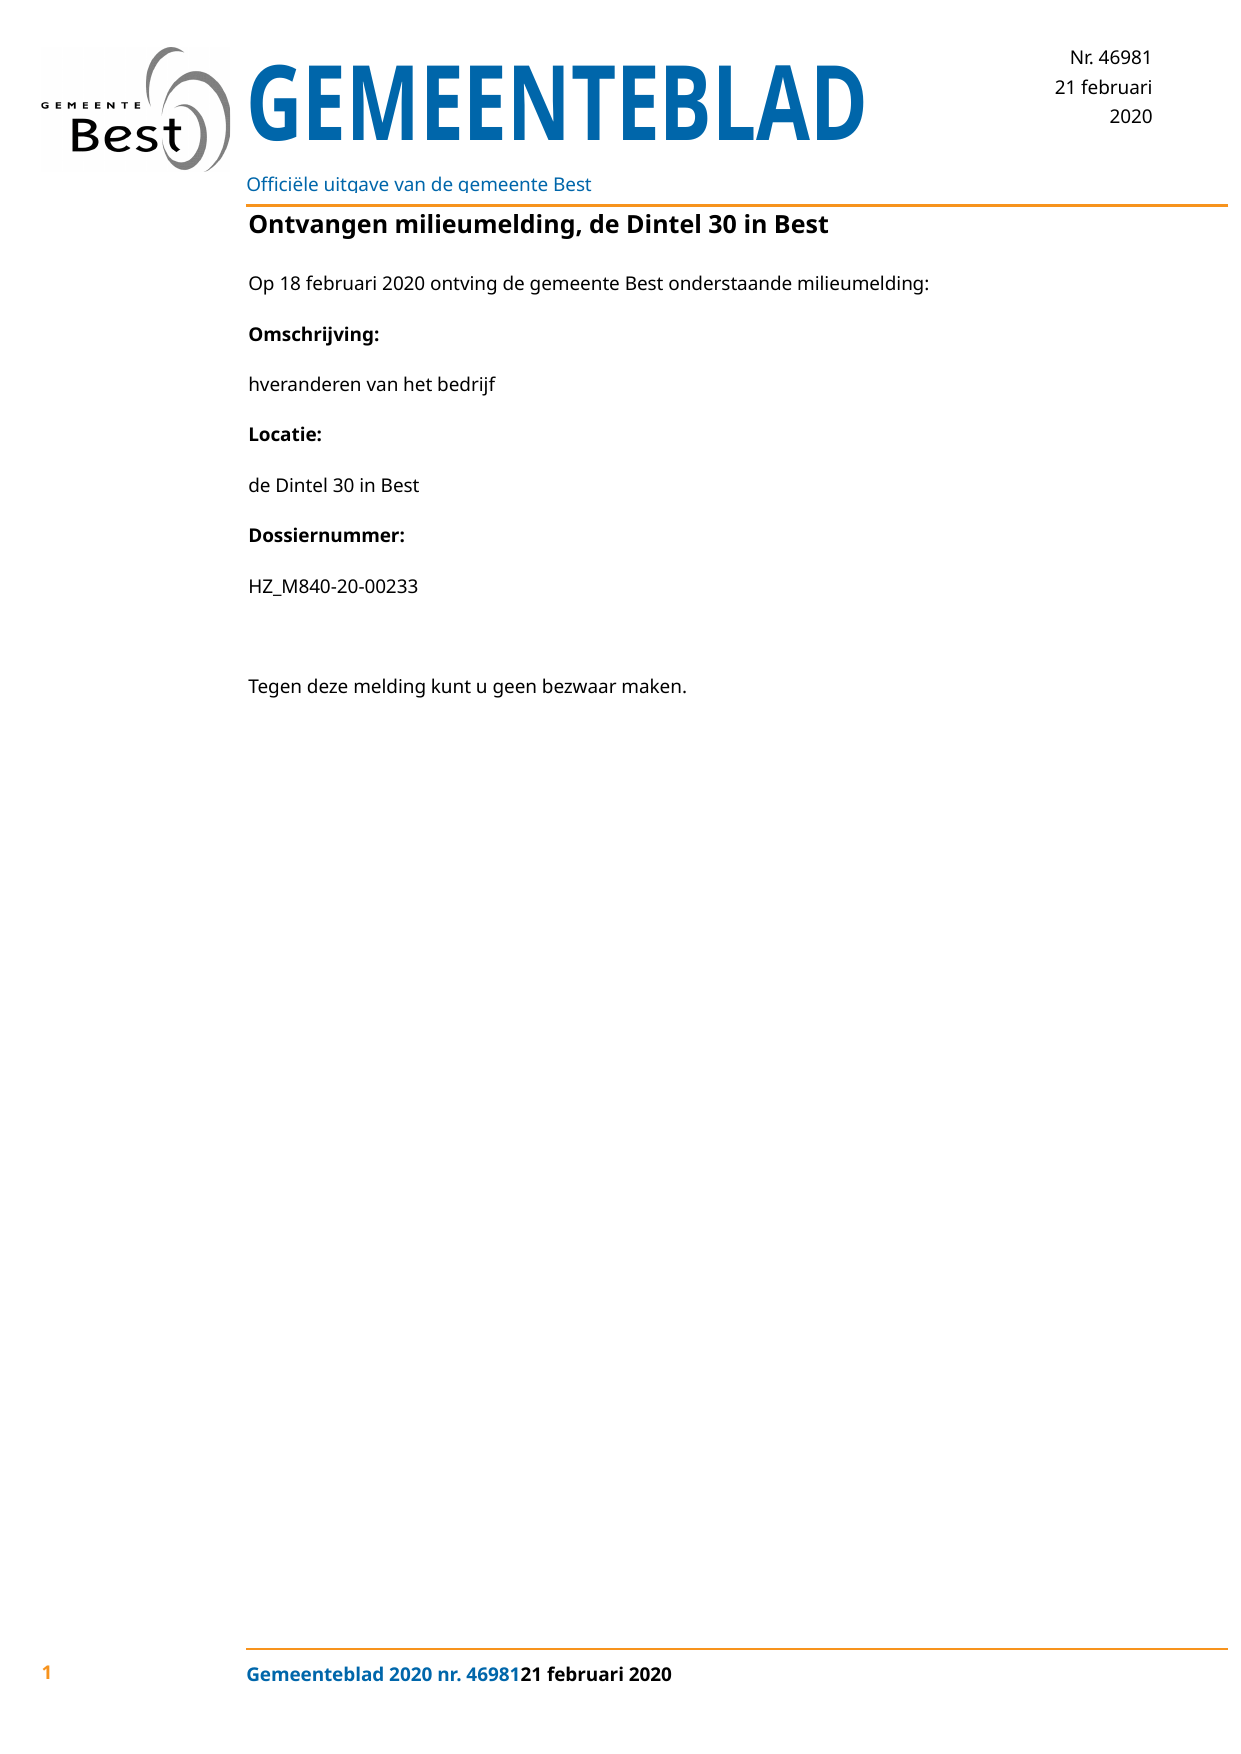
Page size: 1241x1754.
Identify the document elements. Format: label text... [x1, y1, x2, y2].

text Locatie: [248, 422, 1152, 447]
text hveranderen van het bedrijf [248, 371, 1152, 397]
picture [41, 47, 231, 172]
text HZ_M840-20-00233 [248, 573, 1152, 598]
text Dossiernummer: [248, 522, 1152, 548]
text de Dintel 30 in Best [248, 472, 1152, 498]
text Op 18 februari 2020 ontving de gemeente Best onderstaande milieumelding: [248, 270, 1152, 296]
text Ontvangen milieumelding, de Dintel 30 in Best [248, 207, 1152, 241]
text Tegen deze melding kunt u geen bezwaar maken. [248, 674, 1152, 699]
text Omschrijving: [248, 321, 1152, 346]
